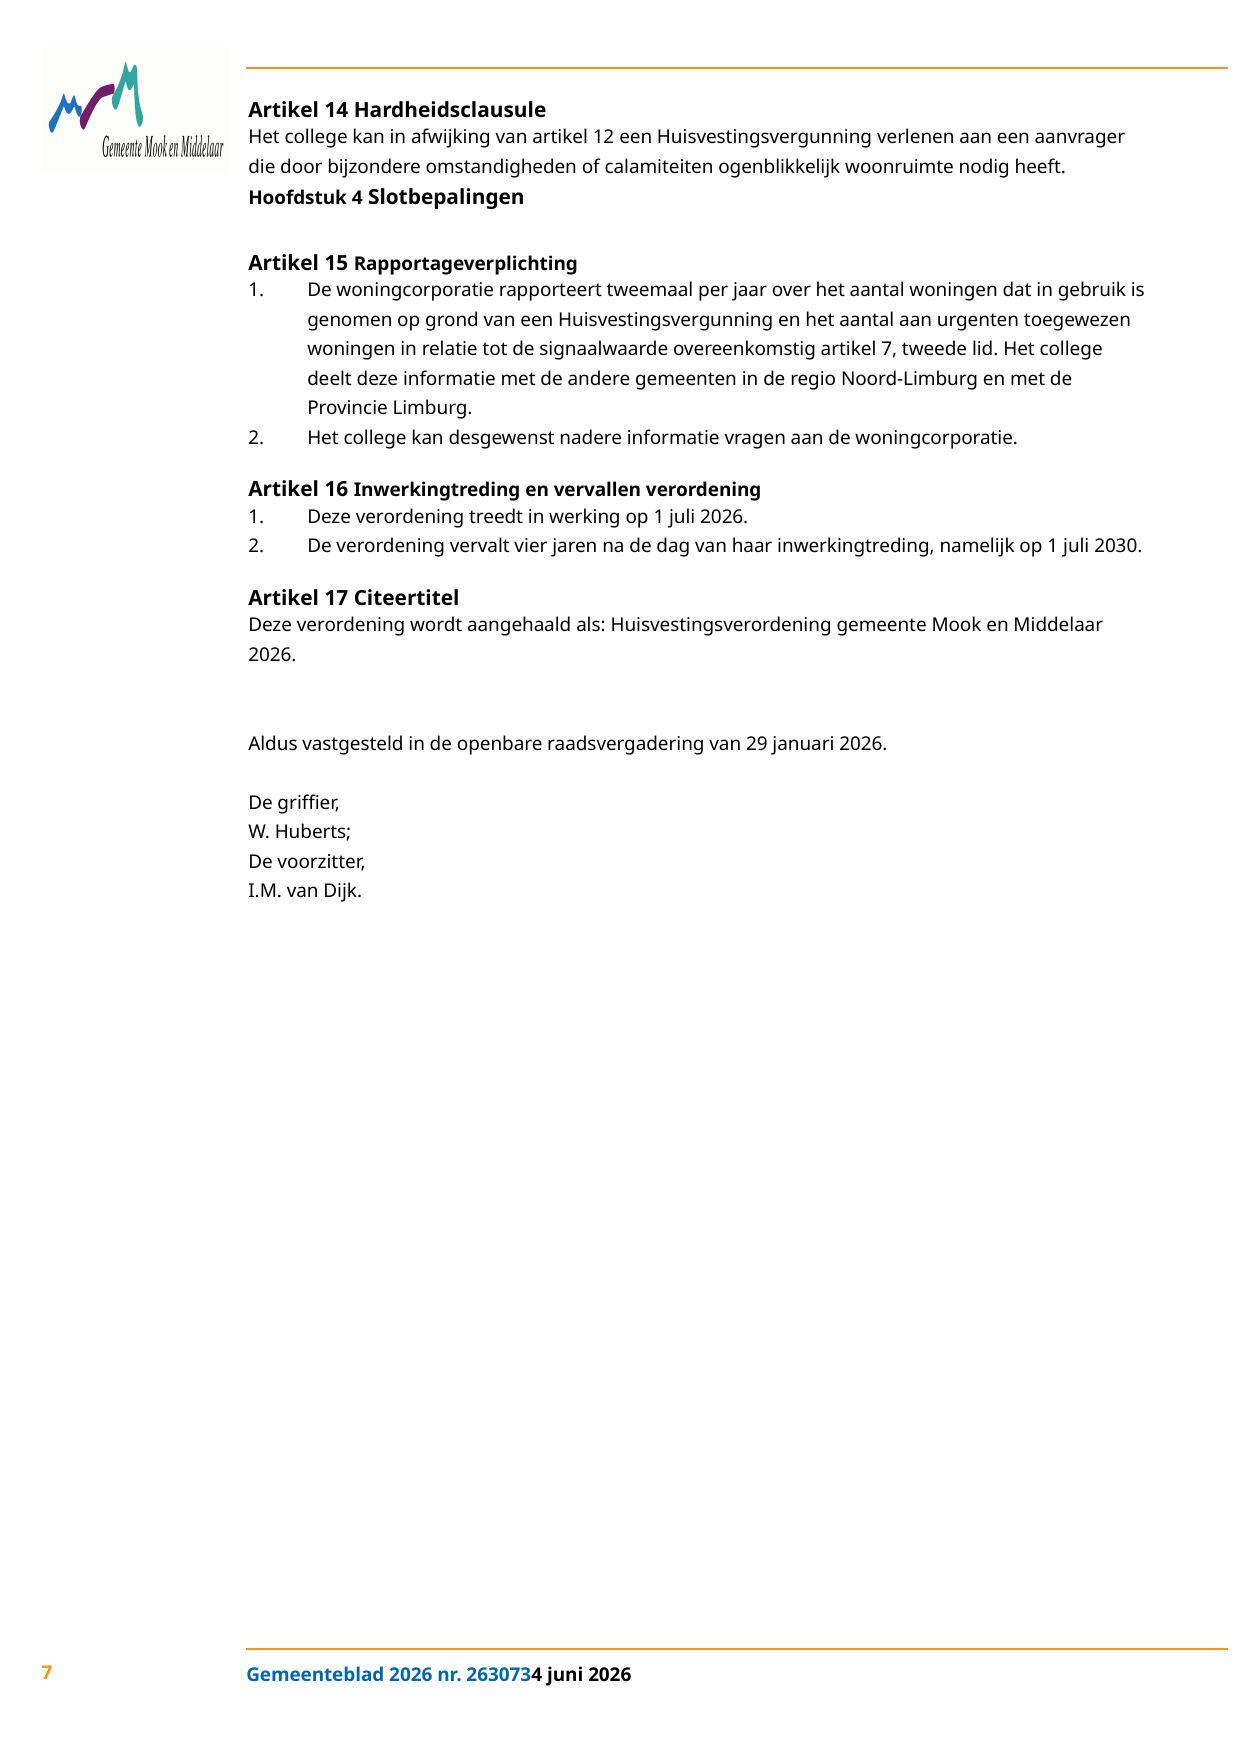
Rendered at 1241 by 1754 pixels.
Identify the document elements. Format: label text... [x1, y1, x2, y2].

text Artikel 14 Hardheidsclausule [248, 95, 1152, 123]
list Het college kan desgewenst nadere informatie vragen aan de woningcorporatie. [248, 424, 1152, 450]
text Artikel 17 Citeertitel [248, 583, 1152, 611]
list Deze verordening treedt in werking op 1 juli 2026. [248, 503, 1152, 529]
list De verordening vervalt vier jaren na de dag van haar inwerkingtreding, namelijk op 1 juli 2030. [248, 532, 1152, 558]
text De griffier, [248, 789, 1152, 814]
text I.M. van Dijk. [248, 878, 1152, 903]
text Hoofdstuk 4 Slotbepalingen [248, 182, 1152, 211]
text Deze verordening wordt aangehaald als: Huisvestingsverordening gemeente Mook en Middelaar 2026. [248, 611, 1152, 667]
text Artikel 15 Rapportageverplichting [248, 248, 1152, 276]
text Aldus vastgesteld in de openbare raadsvergadering van 29 januari 2026. [248, 730, 1152, 755]
list De woningcorporatie rapporteert tweemaal per jaar over het aantal woningen dat in gebruik is genomen op grond van een Huisvestingsvergunning en het aantal aan urgenten toegewezen woningen in relatie tot de signaalwaarde overeenkomstig artikel 7, tweede lid. Het college deelt deze informatie met de andere gemeenten in de regio Noord-Limburg en met de Provincie Limburg. [248, 276, 1152, 420]
text De voorzitter, [248, 848, 1152, 874]
picture [41, 47, 231, 172]
text Het college kan in afwijking van artikel 12 een Huisvestingsvergunning verlenen aan een aanvrager die door bijzondere omstandigheden of calamiteiten ogenblikkelijk woonruimte nodig heeft. [248, 123, 1152, 178]
text W. Huberts; [248, 818, 1152, 844]
text Artikel 16 Inwerkingtreding en vervallen verordening [248, 474, 1152, 503]
